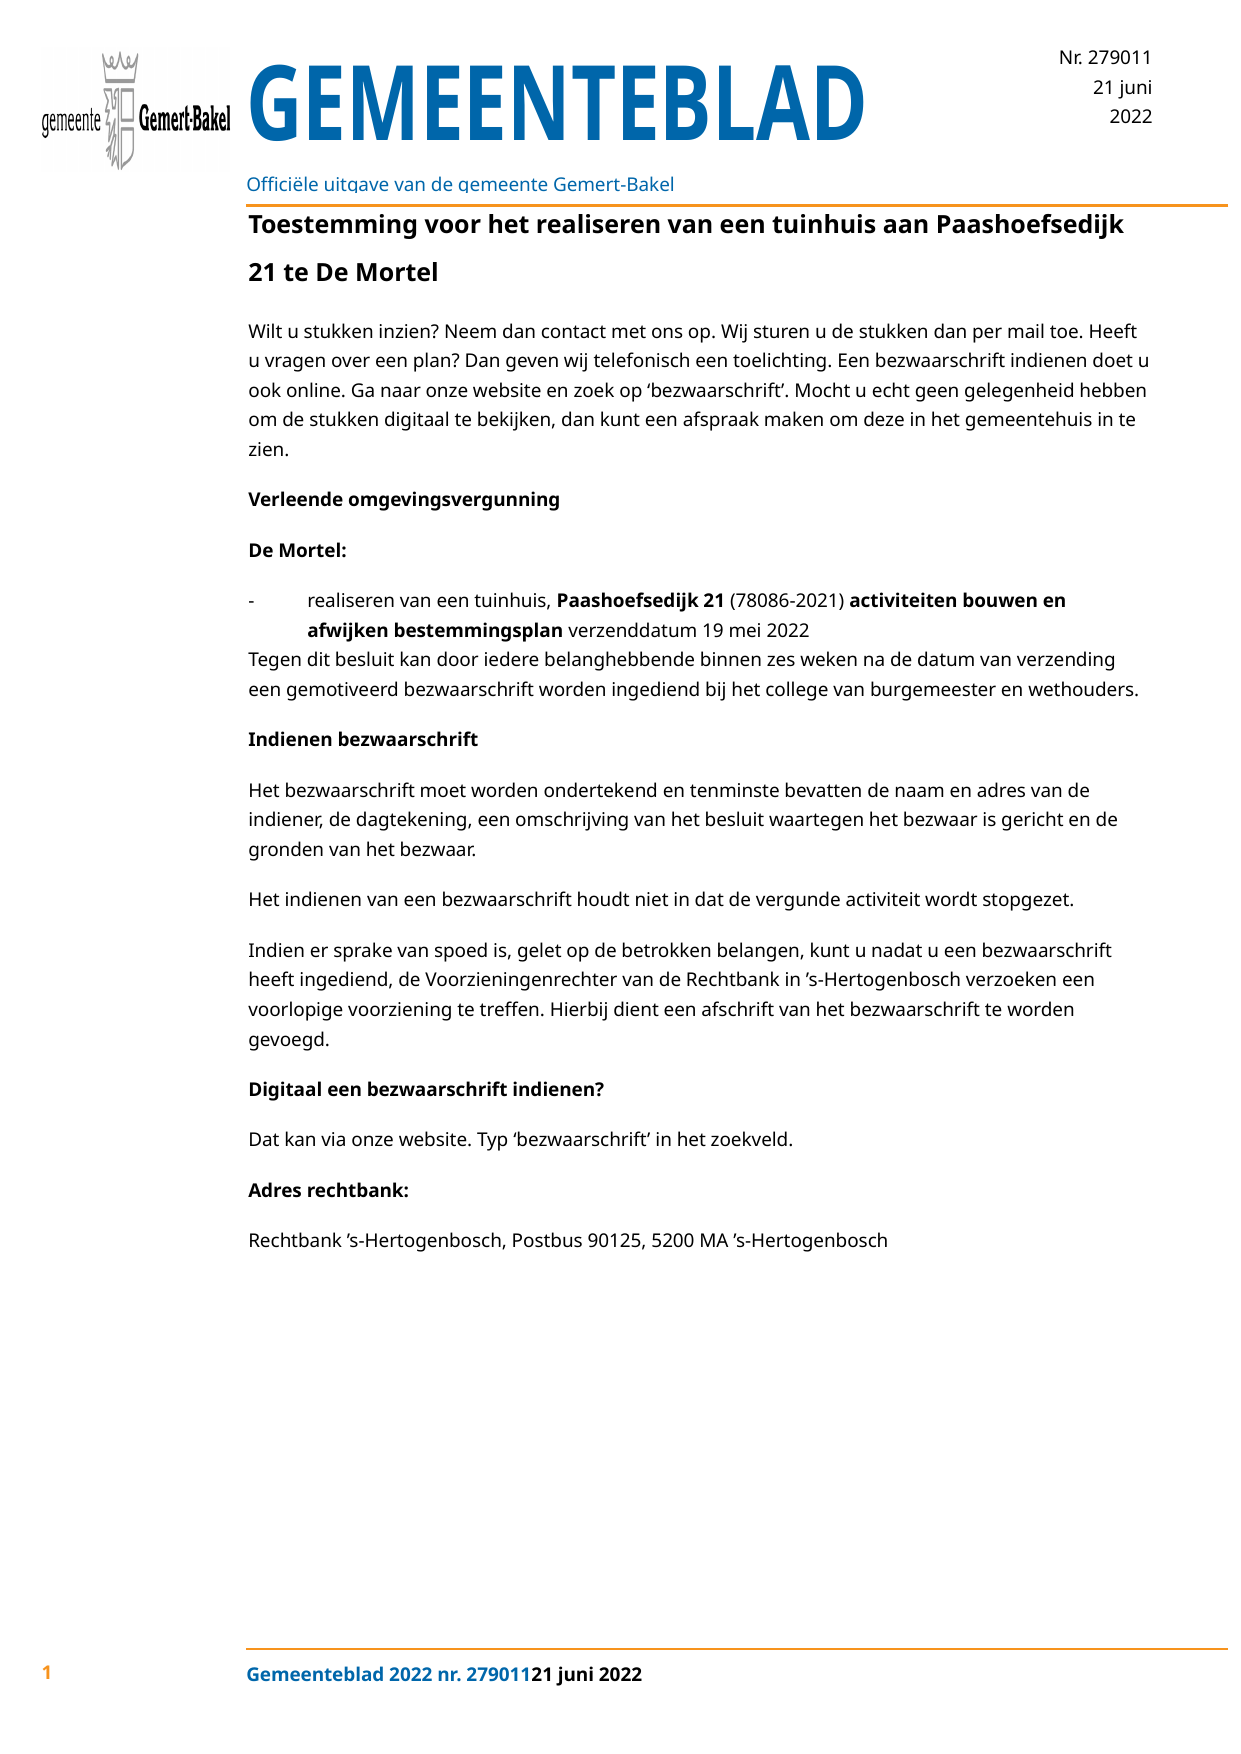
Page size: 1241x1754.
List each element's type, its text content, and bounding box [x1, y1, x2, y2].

text Dat kan via onze website. Typ ‘bezwaarschrift’ in het zoekveld. [248, 1127, 1152, 1152]
text Verleende omgevingsvergunning [248, 487, 1152, 512]
text Wilt u stukken inzien? Neem dan contact met ons op. Wij sturen u de stukken dan per mail toe. Heeft u vragen over een plan? Dan geven wij telefonisch een toelichting. Een bezwaarschrift indienen doet u ook online. Ga naar onze website en zoek op ‘bezwaarschrift’. Mocht u echt geen gelegenheid hebben om de stukken digitaal te bekijken, dan kunt een afspraak maken om deze in het gemeentehuis in te zien. [248, 318, 1152, 462]
text Digitaal een bezwaarschrift indienen? [248, 1076, 1152, 1102]
text De Mortel: [248, 537, 1152, 563]
list realiseren van een tuinhuis, Paashoefsedijk 21 (78086-2021) activiteiten bouwen en afwijken bestemmingsplan verzenddatum 19 mei 2022 [248, 587, 1152, 643]
text Rechtbank ’s-Hertogenbosch, Postbus 90125, 5200 MA ’s-Hertogenbosch [248, 1227, 1152, 1253]
text Adres rechtbank: [248, 1177, 1152, 1203]
text Tegen dit besluit kan door iedere belanghebbende binnen zes weken na de datum van verzending een gemotiveerd bezwaarschrift worden ingediend bij het college van burgemeester en wethouders. [248, 647, 1152, 702]
text Het indienen van een bezwaarschrift houdt niet in dat de vergunde activiteit wordt stopgezet. [248, 887, 1152, 912]
text Toestemming voor het realiseren van een tuinhuis aan Paashoefsedijk 21 te De Mortel [248, 207, 1152, 288]
text Het bezwaarschrift moet worden ondertekend en tenminste bevatten de naam en adres van de indiener, de dagtekening, een omschrijving van het besluit waartegen het bezwaar is gericht en de gronden van het bezwaar. [248, 777, 1152, 862]
picture [41, 47, 231, 172]
text Indienen bezwaarschrift [248, 727, 1152, 752]
text Indien er sprake van spoed is, gelet op de betrokken belangen, kunt u nadat u een bezwaarschrift heeft ingediend, de Voorzieningenrechter van de Rechtbank in ’s-Hertogenbosch verzoeken een voorlopige voorziening te treffen. Hierbij dient een afschrift van het bezwaarschrift te worden gevoegd. [248, 937, 1152, 1052]
